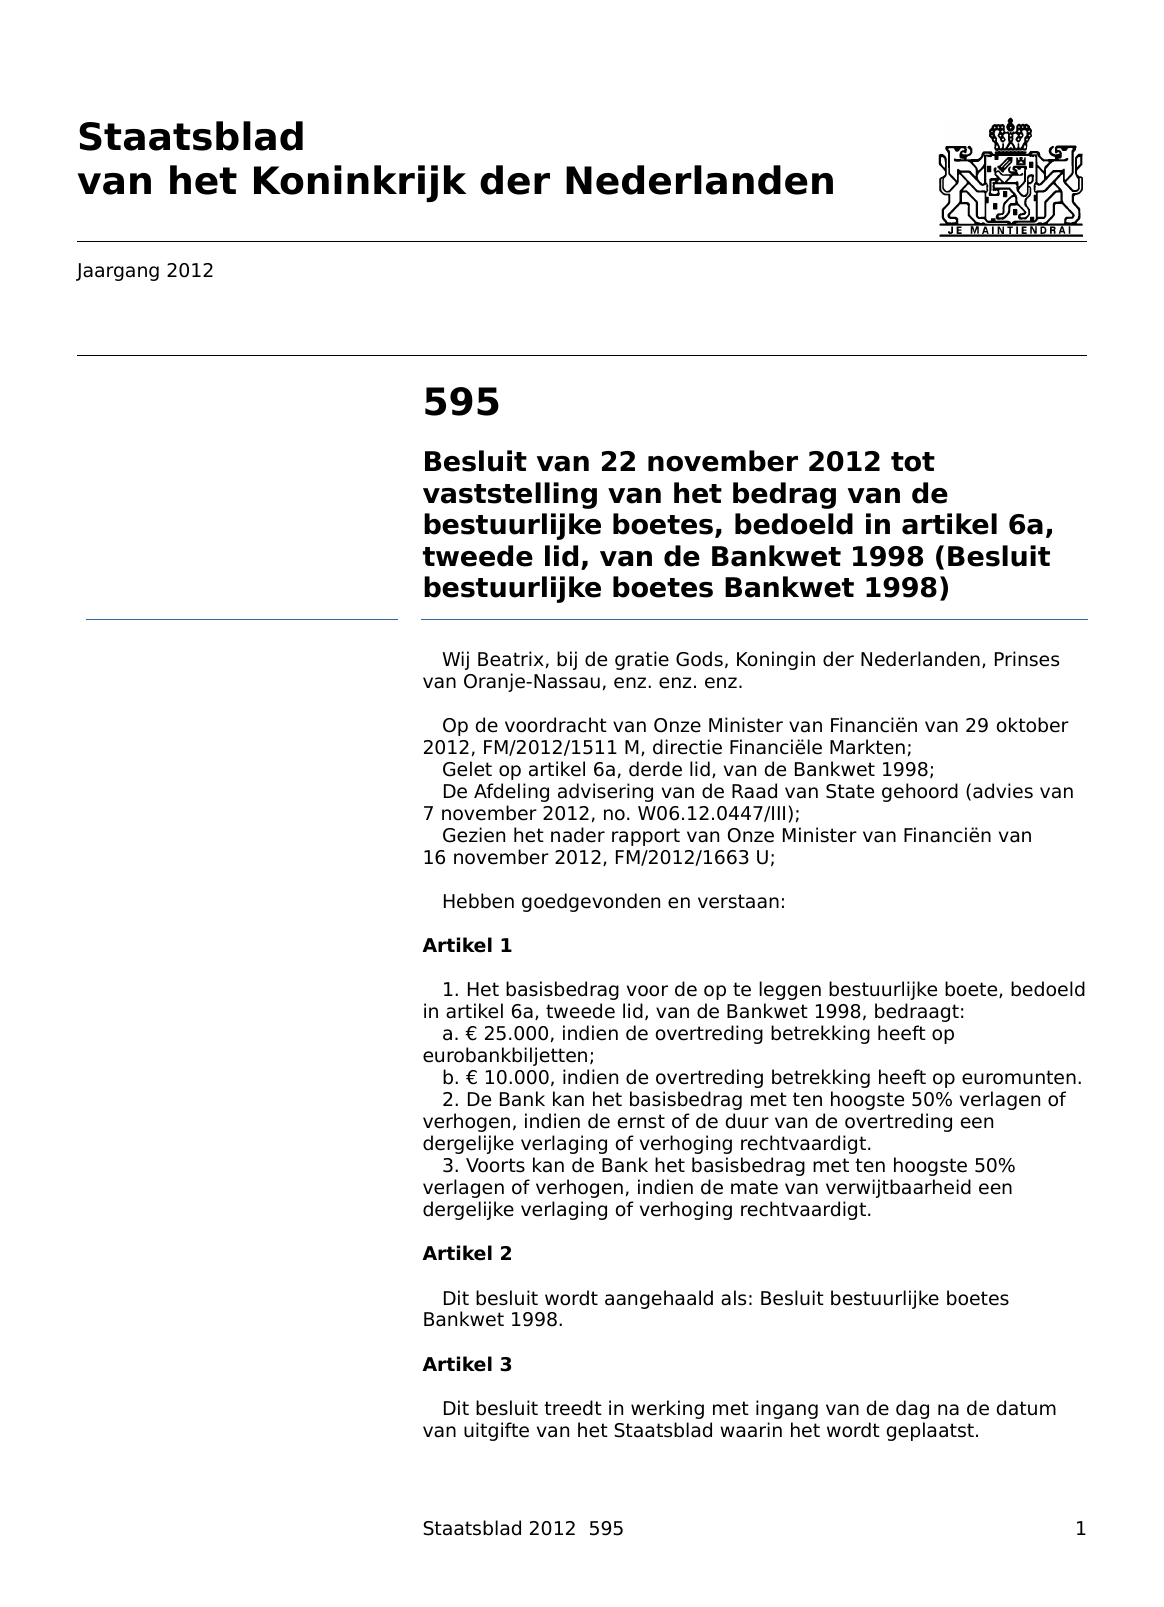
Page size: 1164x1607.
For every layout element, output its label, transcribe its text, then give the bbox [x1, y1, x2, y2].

table_header [886, 100, 1087, 241]
text Hebben goedgevonden en verstaan: [422, 891, 1087, 913]
text b. € 10.000, indien de overtreding betrekking heeft op euromunten. [422, 1067, 1087, 1089]
table_header Staatsblad van het Koninkrijk der Nederlanden [77, 100, 886, 241]
table_cell Jaargang 2012 [77, 242, 1087, 355]
text De Afdeling advisering van de Raad van State gehoord (advies van 7 november 2012, no. W06.12.0447/III); [422, 781, 1087, 825]
text a. € 25.000, indien de overtreding betrekking heeft op eurobankbiljetten; [422, 1023, 1087, 1067]
text 2. De Bank kan het basisbedrag met ten hoogste 50% verlagen of verhogen, indien de ernst of de duur van de overtreding een dergelijke verlaging of verhoging rechtvaardigt. [422, 1089, 1087, 1155]
text 3. Voorts kan de Bank het basisbedrag met ten hoogste 50% verlagen of verhogen, indien de mate van verwijtbaarheid een dergelijke verlaging of verhoging rechtvaardigt. [422, 1155, 1087, 1221]
subtitle Artikel 2 [422, 1243, 1087, 1265]
picture [936, 115, 1087, 240]
subtitle 595 [422, 381, 1087, 424]
text 1. Het basisbedrag voor de op te leggen bestuurlijke boete, bedoeld in artikel 6a, tweede lid, van de Bankwet 1998, bedraagt: [422, 979, 1087, 1023]
text Dit besluit wordt aangehaald als: Besluit bestuurlijke boetes Bankwet 1998. [422, 1287, 1087, 1331]
text Gelet op artikel 6a, derde lid, van de Bankwet 1998; [422, 759, 1087, 781]
text Wij Beatrix, bij de gratie Gods, Koningin der Nederlanden, Prinses van Oranje-Nassau, enz. enz. enz. [422, 649, 1087, 693]
text Gezien het nader rapport van Onze Minister van Financiën van 16 november 2012, FM/2012/1663 U; [422, 825, 1087, 869]
subtitle Artikel 1 [422, 935, 1087, 957]
text Op de voordracht van Onze Minister van Financiën van 29 oktober 2012, FM/2012/1511 M, directie Financiële Markten; [422, 715, 1087, 759]
text Besluit van 22 november 2012 tot vaststelling van het bedrag van de bestuurlijke boetes, bedoeld in artikel 6a, tweede lid, van de Bankwet 1998 (Besluit bestuurlijke boetes Bankwet 1998) [422, 447, 1087, 604]
text Dit besluit treedt in werking met ingang van de dag na de datum van uitgifte van het Staatsblad waarin het wordt geplaatst. [422, 1398, 1087, 1442]
subtitle Artikel 3 [422, 1353, 1087, 1376]
